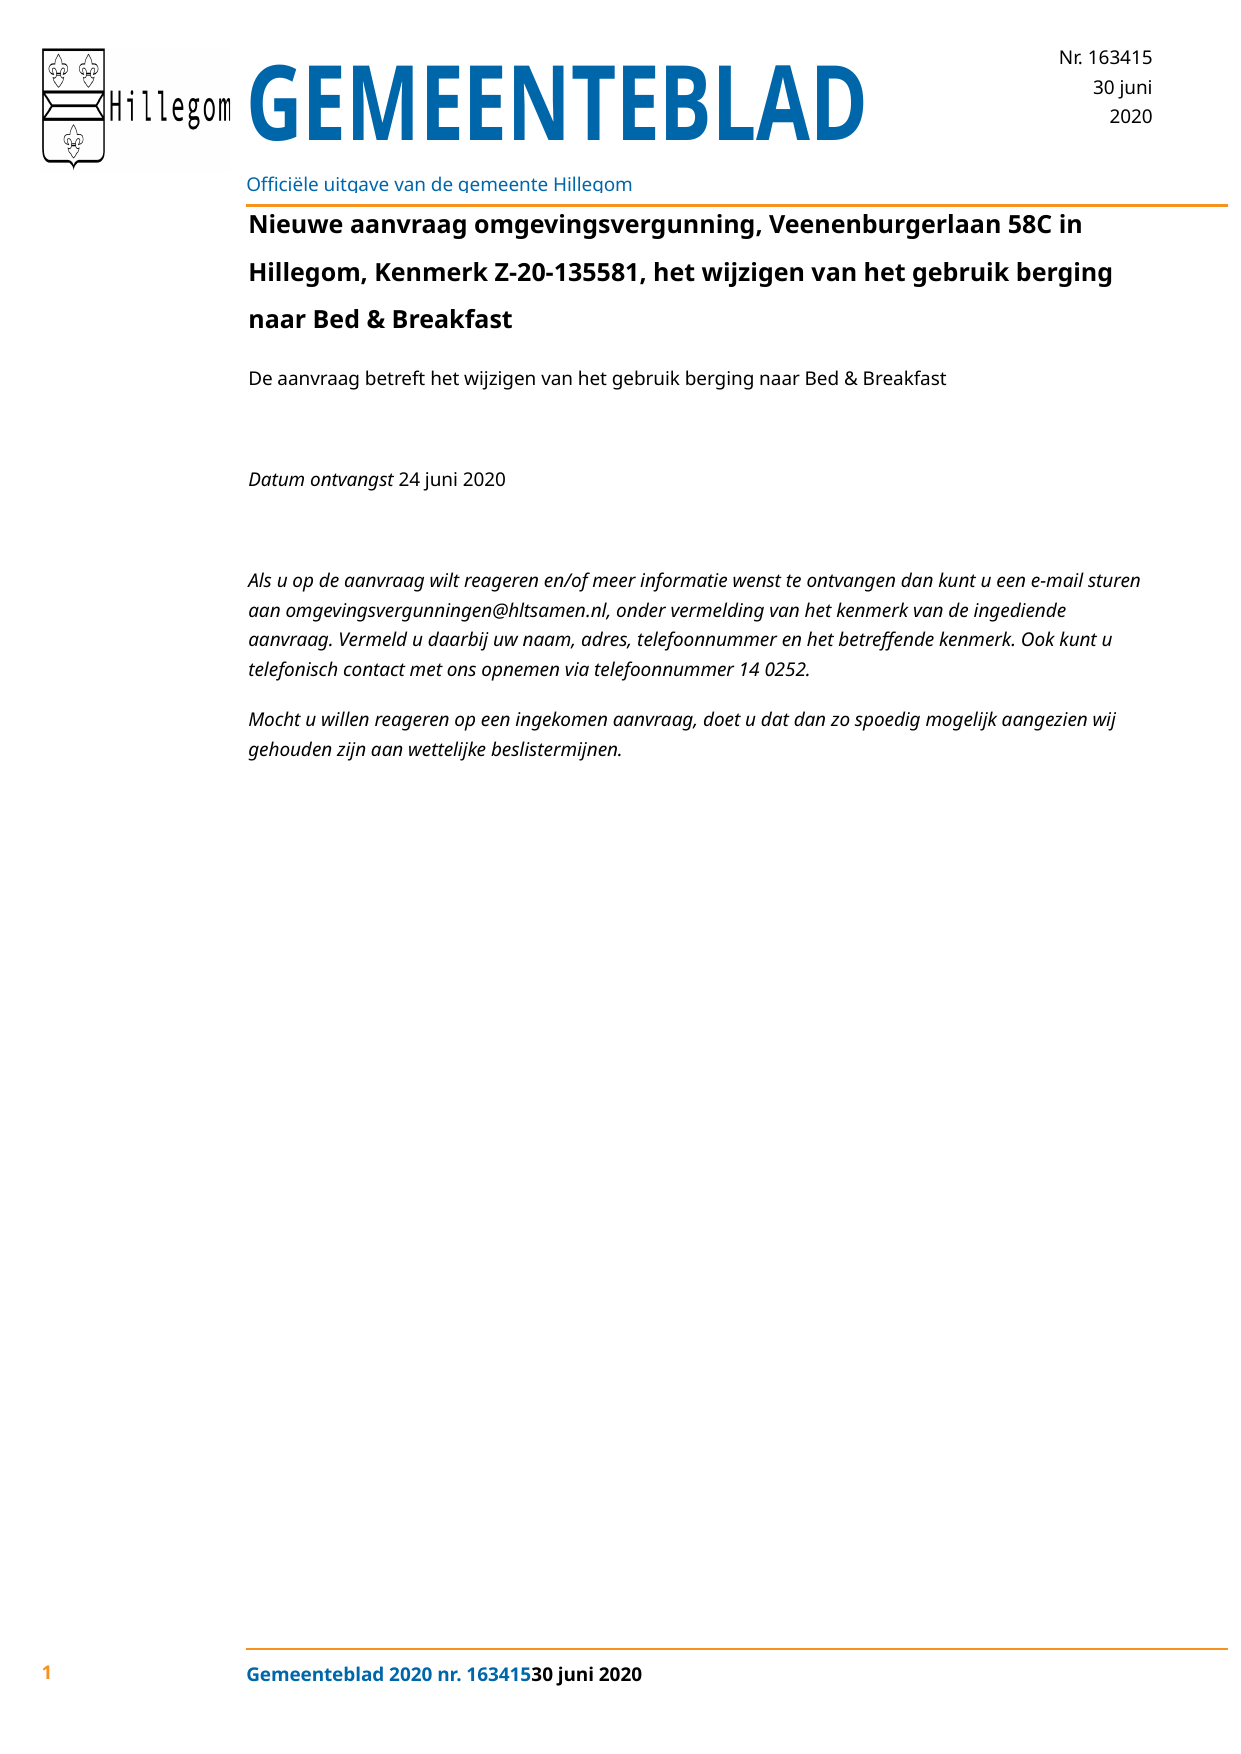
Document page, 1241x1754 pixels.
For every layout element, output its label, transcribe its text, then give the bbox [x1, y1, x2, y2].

text Datum ontvangst 24 juni 2020 [248, 466, 1152, 492]
text De aanvraag betreft het wijzigen van het gebruik berging naar Bed & Breakfast [248, 366, 1152, 391]
text Nieuwe aanvraag omgevingsvergunning, Veenenburgerlaan 58C in Hillegom, Kenmerk Z-20-135581, het wijzigen van het gebruik berging naar Bed & Breakfast [248, 207, 1152, 336]
text Mocht u willen reageren op een ingekomen aanvraag, doet u dat dan zo spoedig mogelijk aangezien wij gehouden zijn aan wettelijke beslistermijnen. [248, 706, 1152, 762]
picture [41, 47, 231, 172]
text Als u op de aanvraag wilt reageren en/of meer informatie wenst te ontvangen dan kunt u een e-mail sturen aan omgevingsvergunningen@hltsamen.nl, onder vermelding van het kenmerk van de ingediende aanvraag. Vermeld u daarbij uw naam, adres, telefoonnummer en het betreffende kenmerk. Ook kunt u telefonisch contact met ons opnemen via telefoonnummer 14 0252. [248, 567, 1152, 682]
